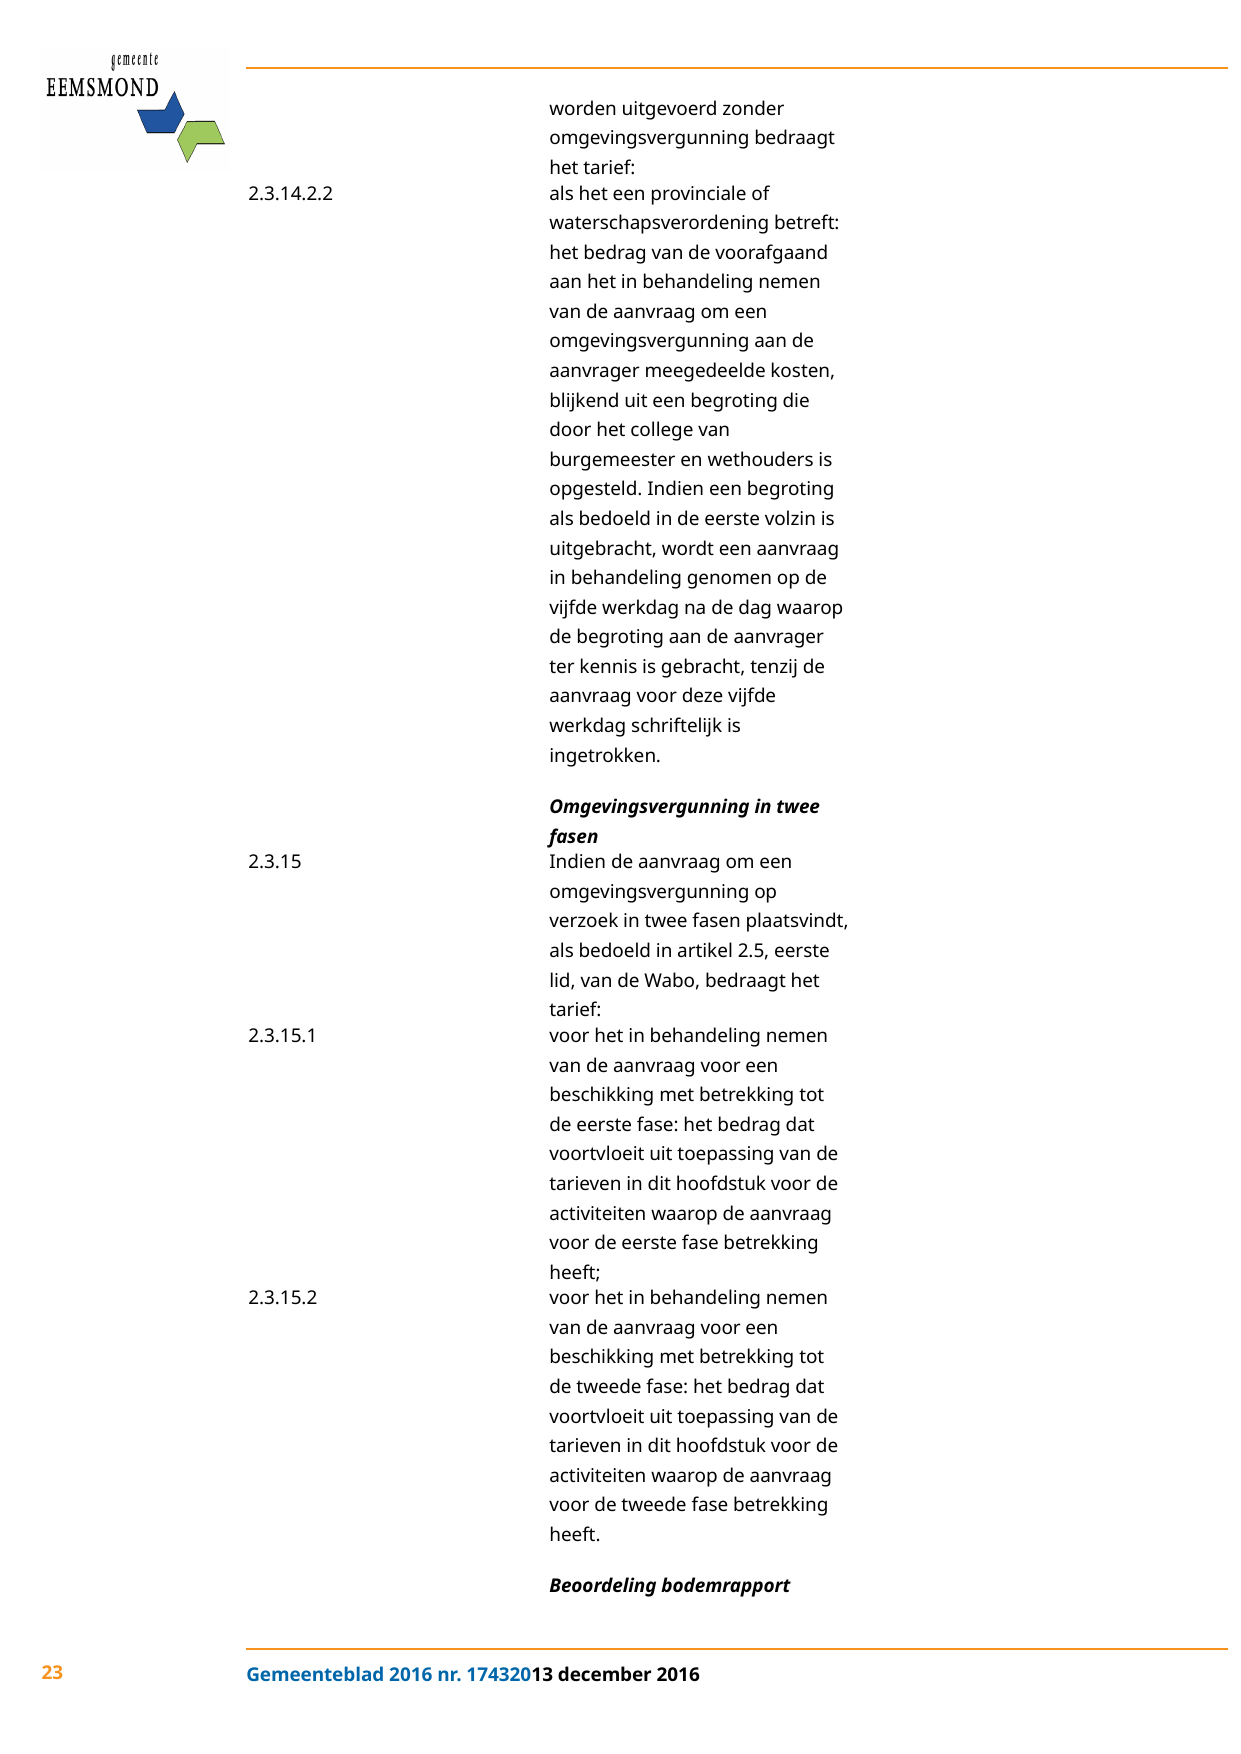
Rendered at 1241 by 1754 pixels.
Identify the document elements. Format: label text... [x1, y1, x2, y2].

table_cell [850, 1547, 1152, 1573]
table_cell Beoordeling bodemrapport [549, 1573, 850, 1598]
table_cell [248, 95, 549, 180]
table_cell [850, 180, 1152, 767]
table_cell 2.3.14.2.2 [248, 180, 549, 767]
table_cell [549, 768, 850, 793]
picture [41, 47, 231, 172]
table_cell [248, 1547, 549, 1573]
table_cell [248, 768, 549, 793]
table_cell [850, 1573, 1152, 1598]
table_cell 2.3.15.2 [248, 1285, 549, 1547]
table_cell [248, 793, 549, 848]
table_cell [248, 1573, 549, 1598]
table_cell [850, 849, 1152, 1022]
table_cell [549, 1547, 850, 1573]
table_cell [850, 1022, 1152, 1284]
table_cell worden uitgevoerd zonder omgevingsvergunning bedraagt het tarief: [549, 95, 850, 180]
table_cell 2.3.15.1 [248, 1022, 549, 1284]
table_cell [850, 768, 1152, 793]
table_cell voor het in behandeling nemen van de aanvraag voor een beschikking met betrekking tot de eerste fase: het bedrag dat voortvloeit uit toepassing van de tarieven in dit hoofdstuk voor de activiteiten waarop de aanvraag voor de eerste fase betrekking heeft; [549, 1022, 850, 1284]
table_cell [850, 793, 1152, 848]
table_cell [850, 1285, 1152, 1547]
table_cell voor het in behandeling nemen van de aanvraag voor een beschikking met betrekking tot de tweede fase: het bedrag dat voortvloeit uit toepassing van de tarieven in dit hoofdstuk voor de activiteiten waarop de aanvraag voor de tweede fase betrekking heeft. [549, 1285, 850, 1547]
table_cell [850, 95, 1152, 180]
table_cell Indien de aanvraag om een omgevingsvergunning op verzoek in twee fasen plaatsvindt, als bedoeld in artikel 2.5, eerste lid, van de Wabo, bedraagt het tarief: [549, 849, 850, 1022]
table_cell 2.3.15 [248, 849, 549, 1022]
table_cell Omgevingsvergunning in twee fasen [549, 793, 850, 848]
table_cell als het een provinciale of waterschapsverordening betreft: het bedrag van de voorafgaand aan het in behandeling nemen van de aanvraag om een omgevingsvergunning aan de aanvrager meegedeelde kosten, blijkend uit een begroting die door het college van burgemeester en wethouders is opgesteld. Indien een begroting als bedoeld in de eerste volzin is uitgebracht, wordt een aanvraag in behandeling genomen op de vijfde werkdag na de dag waarop de begroting aan de aanvrager ter kennis is gebracht, tenzij de aanvraag voor deze vijfde werkdag schriftelijk is ingetrokken. [549, 180, 850, 767]
